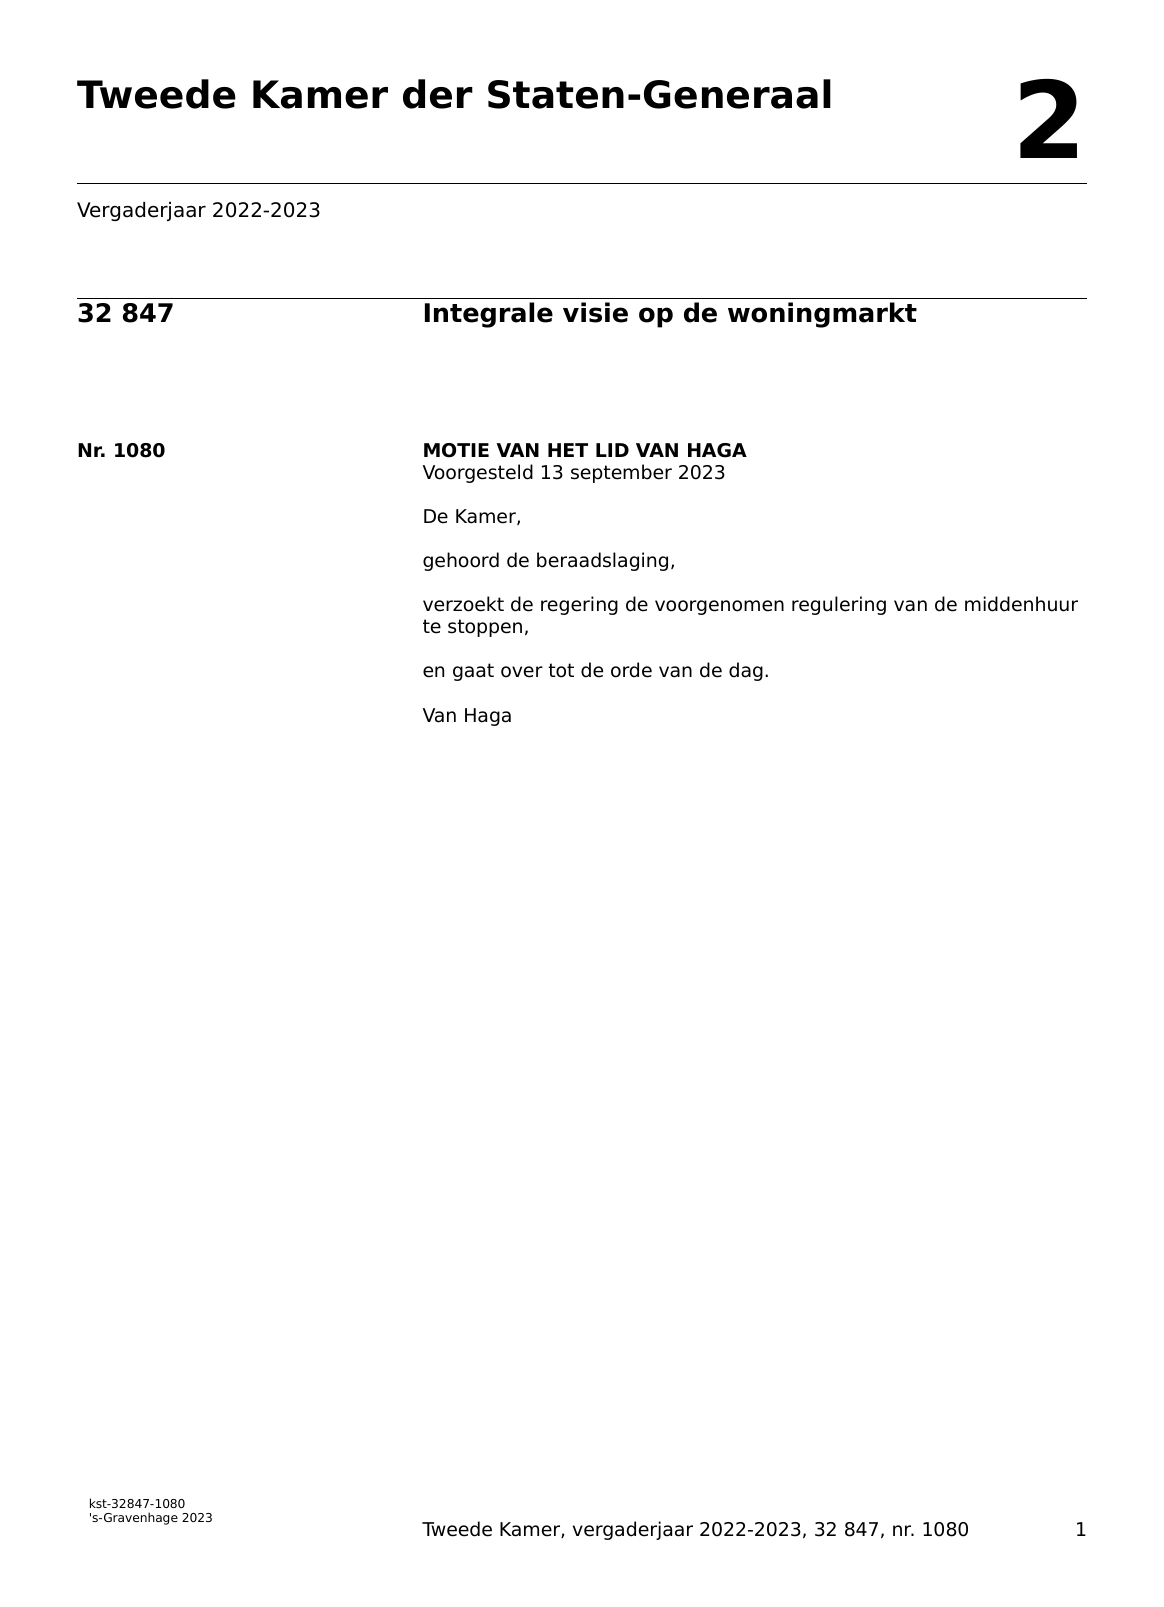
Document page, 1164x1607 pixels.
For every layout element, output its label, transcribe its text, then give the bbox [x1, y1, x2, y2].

subtitle Nr. 1080 MOTIE VAN HET LID VAN HAGA [77, 440, 1087, 462]
text Voorgesteld 13 september 2023 [422, 462, 1087, 484]
text kst-32847-1080 [88, 1497, 323, 1511]
text gehoord de beraadslaging, [422, 550, 1087, 572]
text verzoekt de regering de voorgenomen regulering van de middenhuur te stoppen, [422, 594, 1087, 638]
text 's-Gravenhage 2023 [88, 1511, 323, 1525]
text en gaat over tot de orde van de dag. [422, 660, 1087, 682]
subtitle 32 847 Integrale visie op de woningmarkt [77, 299, 1087, 329]
table_header Tweede Kamer der Staten-Generaal [77, 59, 886, 183]
table_header 2 [886, 59, 1087, 183]
table_cell Vergaderjaar 2022-2023 [77, 184, 1087, 298]
text De Kamer, [422, 506, 1087, 528]
text Van Haga [422, 704, 1087, 726]
